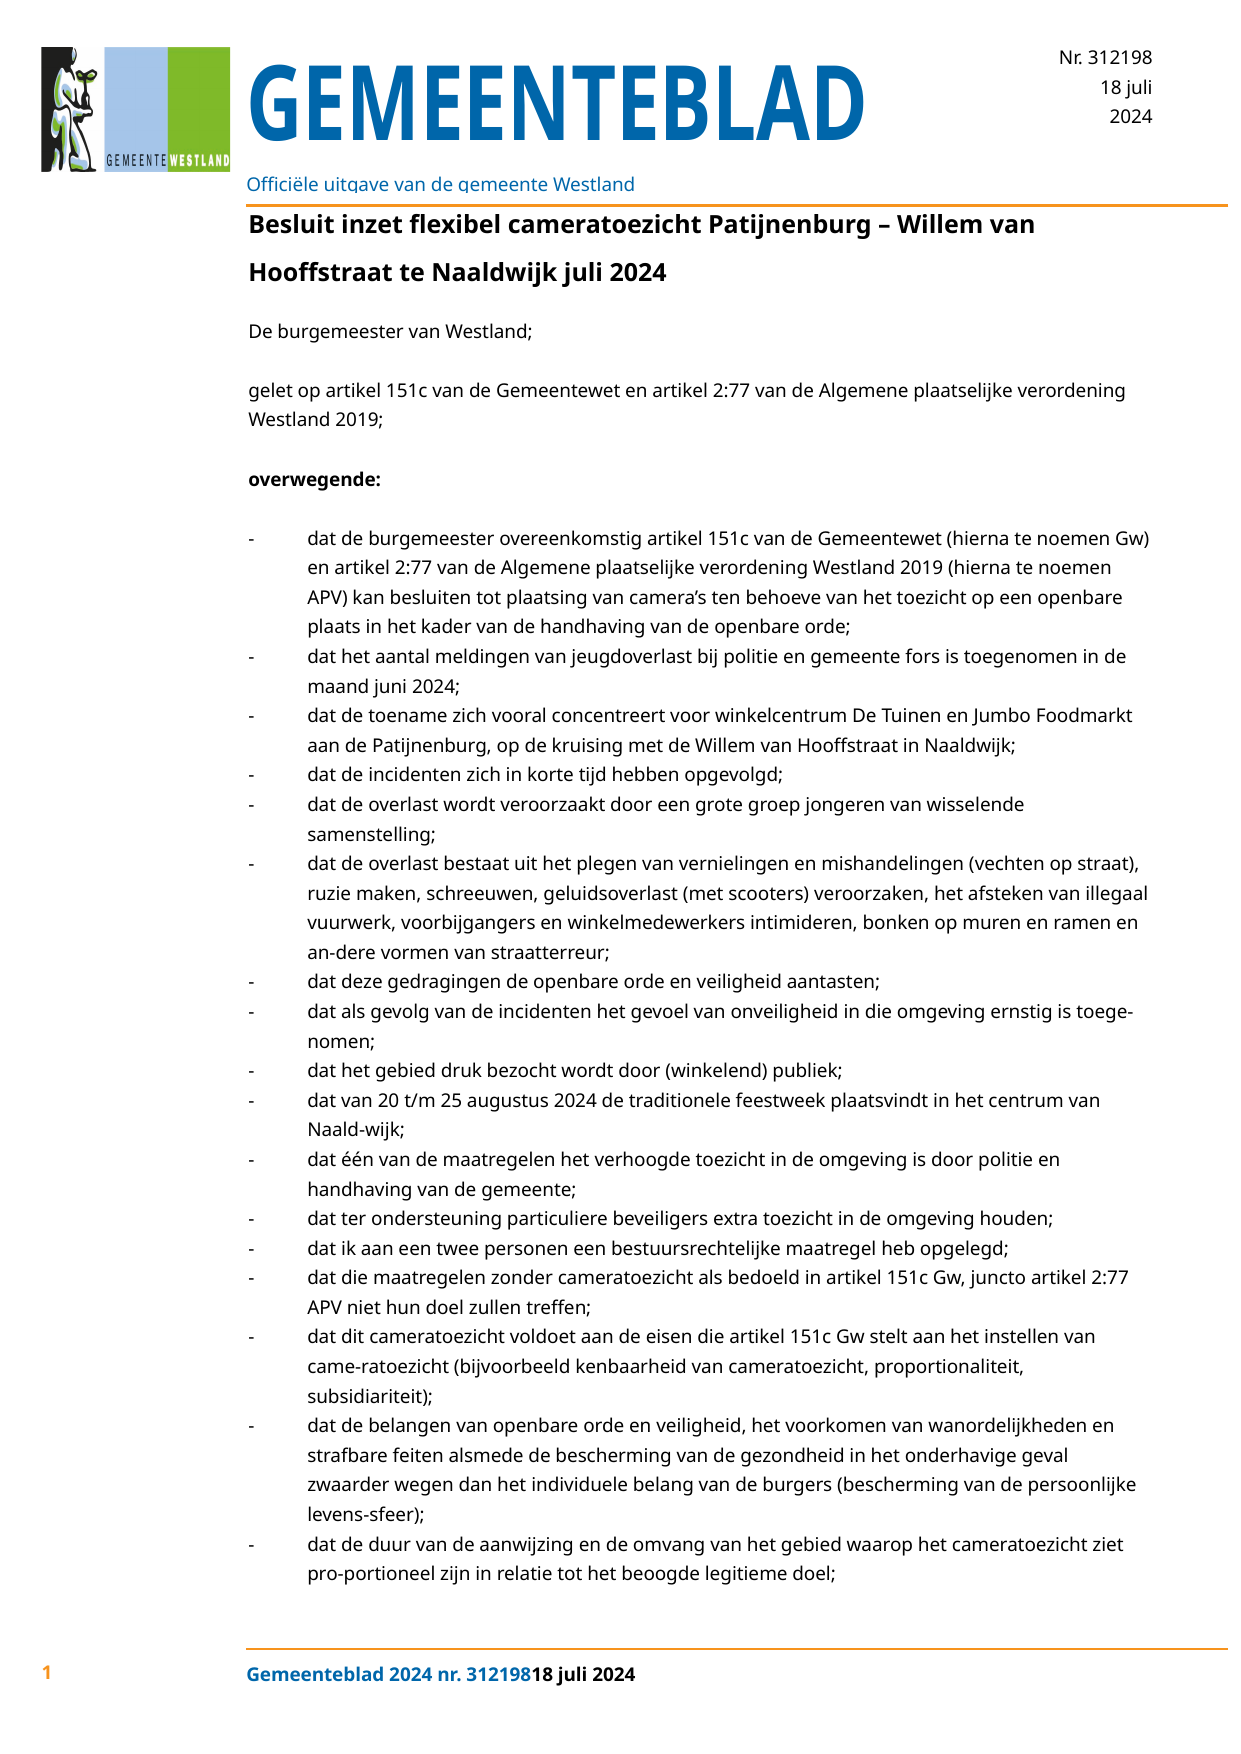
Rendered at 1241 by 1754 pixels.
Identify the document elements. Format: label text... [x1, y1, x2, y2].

list dat de duur van de aanwijzing en de omvang van het gebied waarop het cameratoezicht ziet pro-portioneel zijn in relatie tot het beoogde legitieme doel; [248, 1531, 1152, 1586]
list dat de belangen van openbare orde en veiligheid, het voorkomen van wanordelijkheden en strafbare feiten alsmede de bescherming van de gezondheid in het onderhavige geval zwaarder wegen dan het individuele belang van de burgers (bescherming van de persoonlijke levens-sfeer); [248, 1412, 1152, 1527]
list dat de toename zich vooral concentreert voor winkelcentrum De Tuinen en Jumbo Foodmarkt aan de Patijnenburg, op de kruising met de Willem van Hooffstraat in Naaldwijk; [248, 702, 1152, 758]
list dat als gevolg van de incidenten het gevoel van onveiligheid in die omgeving ernstig is toege-nomen; [248, 998, 1152, 1054]
list dat één van de maatregelen het verhoogde toezicht in de omgeving is door politie en handhaving van de gemeente; [248, 1146, 1152, 1202]
list dat van 20 t/m 25 augustus 2024 de traditionele feestweek plaatsvindt in het centrum van Naald-wijk; [248, 1087, 1152, 1142]
list dat het gebied druk bezocht wordt door (winkelend) publiek; [248, 1057, 1152, 1083]
text De burgemeester van Westland; [248, 318, 1152, 344]
list dat het aantal meldingen van jeugdoverlast bij politie en gemeente fors is toegenomen in de maand juni 2024; [248, 643, 1152, 699]
list dat die maatregelen zonder cameratoezicht als bedoeld in artikel 151c Gw, juncto artikel 2:77 APV niet hun doel zullen treffen; [248, 1264, 1152, 1320]
list dat deze gedragingen de openbare orde en veiligheid aantasten; [248, 969, 1152, 994]
text Besluit inzet flexibel cameratoezicht Patijnenburg – Willem van Hooffstraat te Naaldwijk juli 2024 [248, 207, 1152, 288]
picture [41, 47, 231, 172]
list dat de burgemeester overeenkomstig artikel 151c van de Gemeentewet (hierna te noemen Gw) en artikel 2:77 van de Algemene plaatselijke verordening Westland 2019 (hierna te noemen APV) kan besluiten tot plaatsing van camera’s ten behoeve van het toezicht op een openbare plaats in het kader van de handhaving van de openbare orde; [248, 525, 1152, 639]
list dat ter ondersteuning particuliere beveiligers extra toezicht in de omgeving houden; [248, 1205, 1152, 1231]
list dat de overlast bestaat uit het plegen van vernielingen en mishandelingen (vechten op straat), ruzie maken, schreeuwen, geluidsoverlast (met scooters) veroorzaken, het afsteken van illegaal vuurwerk, voorbijgangers en winkelmedewerkers intimideren, bonken op muren en ramen en an-dere vormen van straatterreur; [248, 850, 1152, 965]
list dat dit cameratoezicht voldoet aan de eisen die artikel 151c Gw stelt aan het instellen van came-ratoezicht (bijvoorbeeld kenbaarheid van cameratoezicht, proportionaliteit, subsidiariteit); [248, 1324, 1152, 1409]
text gelet op artikel 151c van de Gemeentewet en artikel 2:77 van de Algemene plaatselijke verordening Westland 2019; [248, 377, 1152, 432]
list dat de incidenten zich in korte tijd hebben opgevolgd; [248, 762, 1152, 787]
text overwegende: [248, 466, 1152, 492]
list dat de overlast wordt veroorzaakt door een grote groep jongeren van wisselende samenstelling; [248, 791, 1152, 847]
list dat ik aan een twee personen een bestuursrechtelijke maatregel heb opgelegd; [248, 1235, 1152, 1261]
